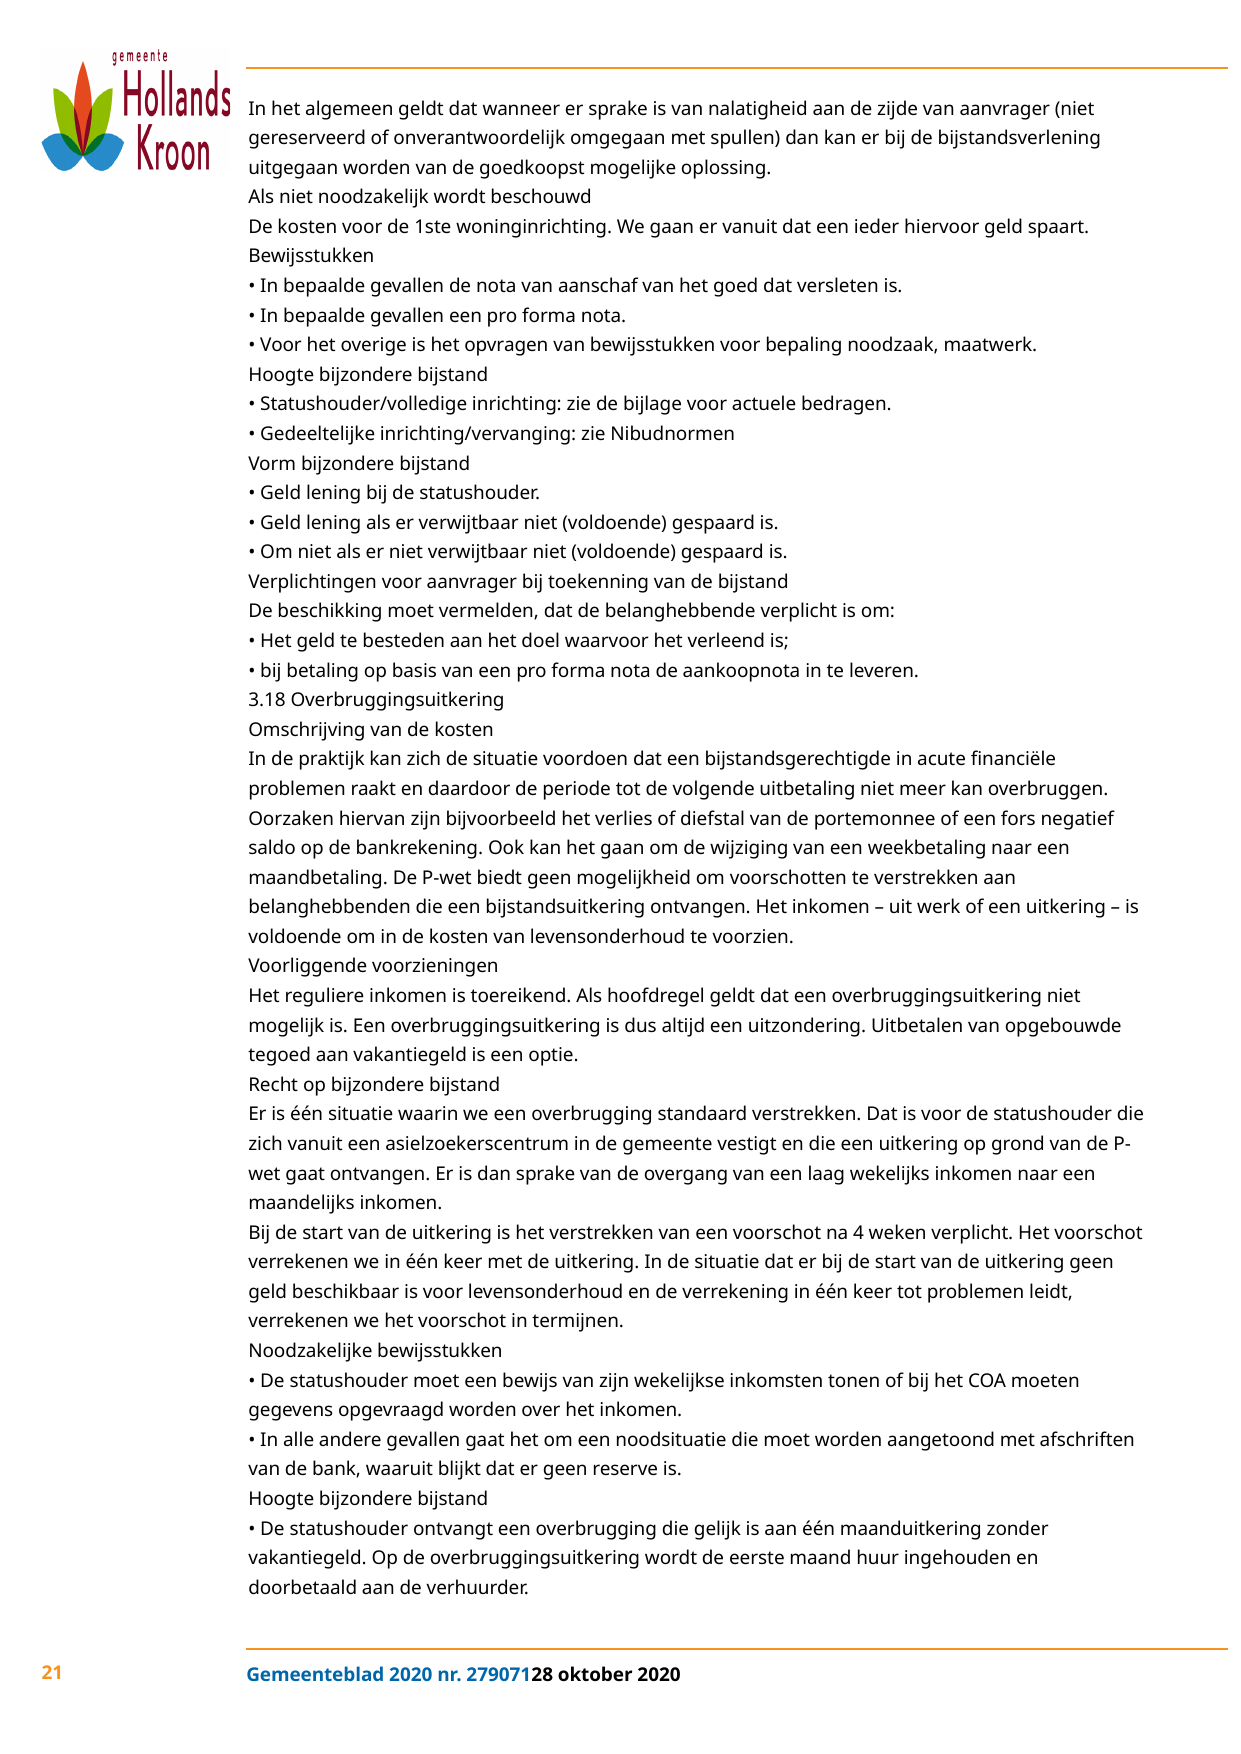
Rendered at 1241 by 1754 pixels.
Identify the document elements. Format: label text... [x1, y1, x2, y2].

text De beschikking moet vermelden, dat de belanghebbende verplicht is om: [248, 598, 1152, 623]
text 3.18 Overbruggingsuitkering [248, 686, 1152, 712]
text • bij betaling op basis van een pro forma nota de aankoopnota in te leveren. [248, 657, 1152, 683]
text Het reguliere inkomen is toereikend. Als hoofdregel geldt dat een overbruggingsuitkering niet mogelijk is. Een overbruggingsuitkering is dus altijd een uitzondering. Uitbetalen van opgebouwde tegoed aan vakantiegeld is een optie. [248, 982, 1152, 1067]
text Er is één situatie waarin we een overbrugging standaard verstrekken. Dat is voor de statushouder die zich vanuit een asielzoekerscentrum in de gemeente vestigt en die een uitkering op grond van de P-wet gaat ontvangen. Er is dan sprake van de overgang van een laag wekelijks inkomen naar een maandelijks inkomen. [248, 1101, 1152, 1215]
text Bij de start van de uitkering is het verstrekken van een voorschot na 4 weken verplicht. Het voorschot verrekenen we in één keer met de uitkering. In de situatie dat er bij de start van de uitkering geen geld beschikbaar is voor levensonderhoud en de verrekening in één keer tot problemen leidt, verrekenen we het voorschot in termijnen. [248, 1219, 1152, 1333]
text Vorm bijzondere bijstand [248, 450, 1152, 476]
text De kosten voor de 1ste woninginrichting. We gaan er vanuit dat een ieder hiervoor geld spaart. [248, 213, 1152, 239]
text Bewijsstukken [248, 243, 1152, 268]
text Als niet noodzakelijk wordt beschouwd [248, 183, 1152, 209]
text Hoogte bijzondere bijstand [248, 1485, 1152, 1511]
text In het algemeen geldt dat wanneer er sprake is van nalatigheid aan de zijde van aanvrager (niet gereserveerd of onverantwoordelijk omgegaan met spullen) dan kan er bij de bijstandsverlening uitgegaan worden van de goedkoopst mogelijke oplossing. [248, 95, 1152, 180]
text • Geld lening bij de statushouder. [248, 479, 1152, 505]
text In de praktijk kan zich de situatie voordoen dat een bijstandsgerechtigde in acute financiële problemen raakt en daardoor de periode tot de volgende uitbetaling niet meer kan overbruggen. Oorzaken hiervan zijn bijvoorbeeld het verlies of diefstal van de portemonnee of een fors negatief saldo op de bankrekening. Ook kan het gaan om de wijziging van een weekbetaling naar een maandbetaling. De P-wet biedt geen mogelijkheid om voorschotten te verstrekken aan belanghebbenden die een bijstandsuitkering ontvangen. Het inkomen – uit werk of een uitkering – is voldoende om in de kosten van levensonderhoud te voorzien. [248, 746, 1152, 949]
text Verplichtingen voor aanvrager bij toekenning van de bijstand [248, 568, 1152, 594]
text Recht op bijzondere bijstand [248, 1071, 1152, 1097]
picture [41, 47, 231, 172]
text • Statushouder/volledige inrichting: zie de bijlage voor actuele bedragen. [248, 391, 1152, 416]
text • In bepaalde gevallen de nota van aanschaf van het goed dat versleten is. [248, 272, 1152, 298]
text Voorliggende voorzieningen [248, 953, 1152, 978]
text Noodzakelijke bewijsstukken [248, 1337, 1152, 1363]
text • In bepaalde gevallen een pro forma nota. [248, 302, 1152, 328]
text • Om niet als er niet verwijtbaar niet (voldoende) gespaard is. [248, 538, 1152, 564]
text • De statushouder ontvangt een overbrugging die gelijk is aan één maanduitkering zonder vakantiegeld. Op de overbruggingsuitkering wordt de eerste maand huur ingehouden en doorbetaald aan de verhuurder. [248, 1515, 1152, 1600]
text Hoogte bijzondere bijstand [248, 361, 1152, 387]
text Omschrijving van de kosten [248, 716, 1152, 742]
text • In alle andere gevallen gaat het om een noodsituatie die moet worden aangetoond met afschriften van de bank, waaruit blijkt dat er geen reserve is. [248, 1426, 1152, 1481]
text • Voor het overige is het opvragen van bewijsstukken voor bepaling noodzaak, maatwerk. [248, 331, 1152, 357]
text • Geld lening als er verwijtbaar niet (voldoende) gespaard is. [248, 509, 1152, 535]
text • Het geld te besteden aan het doel waarvoor het verleend is; [248, 627, 1152, 653]
text • De statushouder moet een bewijs van zijn wekelijkse inkomsten tonen of bij het COA moeten gegevens opgevraagd worden over het inkomen. [248, 1367, 1152, 1422]
text • Gedeeltelijke inrichting/vervanging: zie Nibudnormen [248, 420, 1152, 446]
